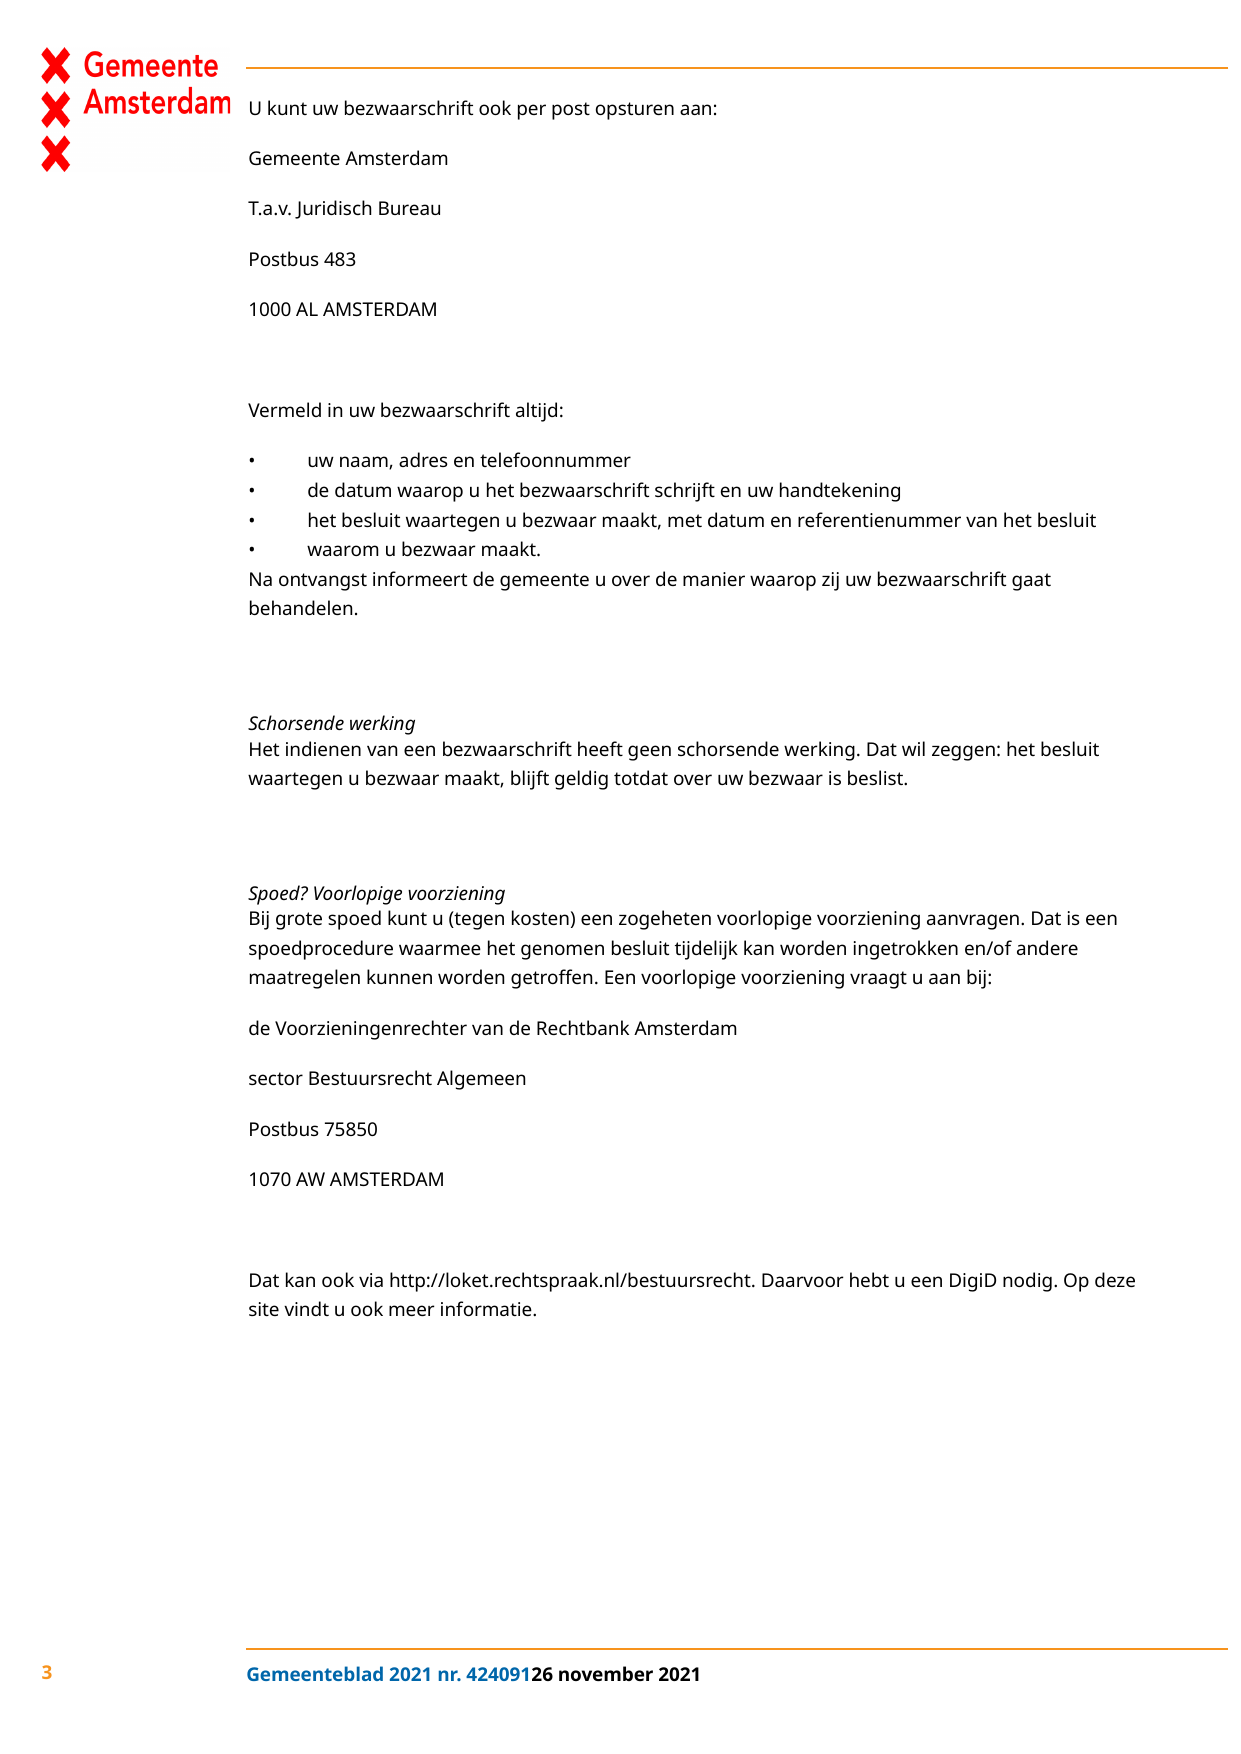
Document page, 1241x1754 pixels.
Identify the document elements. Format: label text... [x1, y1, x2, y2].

list het besluit waartegen u bezwaar maakt, met datum en referentienummer van het besluit [248, 507, 1152, 533]
text Bij grote spoed kunt u (tegen kosten) een zogeheten voorlopige voorziening aanvragen. Dat is een spoedprocedure waarmee het genomen besluit tijdelijk kan worden ingetrokken en/of andere maatregelen kunnen worden getroffen. Een voorlopige voorziening vraagt u aan bij: [248, 905, 1152, 990]
text Spoed? Voorlopige voorziening [248, 880, 1152, 905]
text sector Bestuursrecht Algemeen [248, 1065, 1152, 1091]
text U kunt uw bezwaarschrift ook per post opsturen aan: [248, 95, 1152, 121]
text T.a.v. Juridisch Bureau [248, 196, 1152, 221]
text Het indienen van een bezwaarschrift heeft geen schorsende werking. Dat wil zeggen: het besluit waartegen u bezwaar maakt, blijft geldig totdat over uw bezwaar is beslist. [248, 736, 1152, 791]
list de datum waarop u het bezwaarschrift schrijft en uw handtekening [248, 477, 1152, 503]
text 1070 AW AMSTERDAM [248, 1166, 1152, 1192]
text Vermeld in uw bezwaarschrift altijd: [248, 397, 1152, 423]
list uw naam, adres en telefoonnummer [248, 448, 1152, 473]
text Na ontvangst informeert de gemeente u over de manier waarop zij uw bezwaarschrift gaat behandelen. [248, 566, 1152, 621]
text 1000 AL AMSTERDAM [248, 296, 1152, 322]
text Postbus 75850 [248, 1116, 1152, 1142]
list waarom u bezwaar maakt. [248, 536, 1152, 562]
text Gemeente Amsterdam [248, 145, 1152, 171]
text Dat kan ook via http://loket.rechtspraak.nl/bestuursrecht. Daarvoor hebt u een DigiD nodig. Op deze site vindt u ook meer informatie. [248, 1267, 1152, 1322]
picture [41, 47, 231, 172]
text Postbus 483 [248, 246, 1152, 272]
text Schorsende werking [248, 710, 1152, 736]
text de Voorzieningenrechter van de Rechtbank Amsterdam [248, 1015, 1152, 1041]
